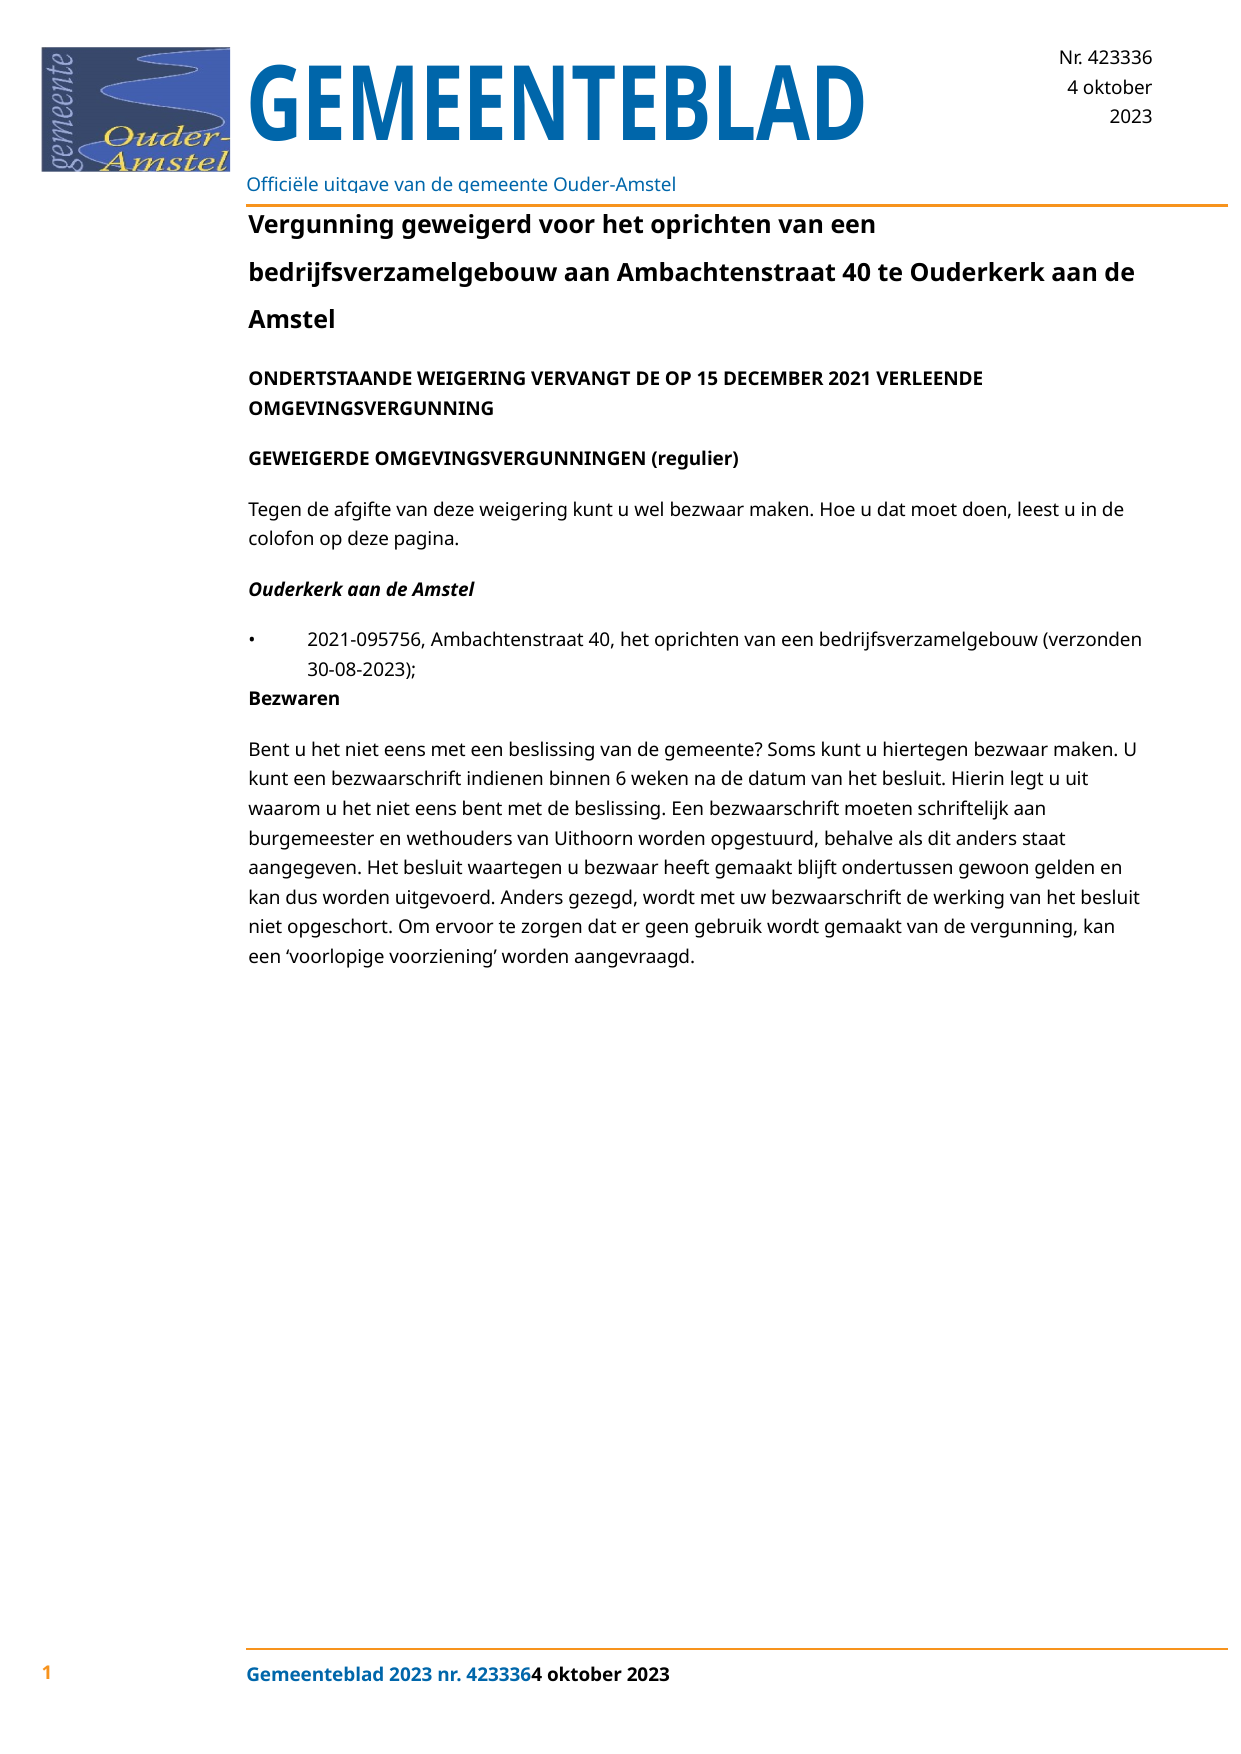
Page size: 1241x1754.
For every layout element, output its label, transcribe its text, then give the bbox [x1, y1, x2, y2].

text ONDERTSTAANDE WEIGERING VERVANGT DE OP 15 DECEMBER 2021 VERLEENDE OMGEVINGSVERGUNNING [248, 366, 1152, 421]
text Tegen de afgifte van deze weigering kunt u wel bezwaar maken. Hoe u dat moet doen, leest u in de colofon op deze pagina. [248, 496, 1152, 551]
text Bezwaren [248, 686, 1152, 711]
text Ouderkerk aan de Amstel [248, 576, 1152, 602]
picture [41, 47, 231, 172]
text GEWEIGERDE OMGEVINGSVERGUNNINGEN (regulier) [248, 446, 1152, 471]
text Vergunning geweigerd voor het oprichten van een bedrijfsverzamelgebouw aan Ambachtenstraat 40 te Ouderkerk aan de Amstel [248, 207, 1152, 336]
list 2021-095756, Ambachtenstraat 40, het oprichten van een bedrijfsverzamelgebouw (verzonden 30-08-2023); [248, 626, 1152, 682]
text Bent u het niet eens met een beslissing van de gemeente? Soms kunt u hiertegen bezwaar maken. U kunt een bezwaarschrift indienen binnen 6 weken na de datum van het besluit. Hierin legt u uit waarom u het niet eens bent met de beslissing. Een bezwaarschrift moeten schriftelijk aan burgemeester en wethouders van Uithoorn worden opgestuurd, behalve als dit anders staat aangegeven. Het besluit waartegen u bezwaar heeft gemaakt blijft ondertussen gewoon gelden en kan dus worden uitgevoerd. Anders gezegd, wordt met uw bezwaarschrift de werking van het besluit niet opgeschort. Om ervoor te zorgen dat er geen gebruik wordt gemaakt van de vergunning, kan een ‘voorlopige voorziening’ worden aangevraagd. [248, 736, 1152, 969]
